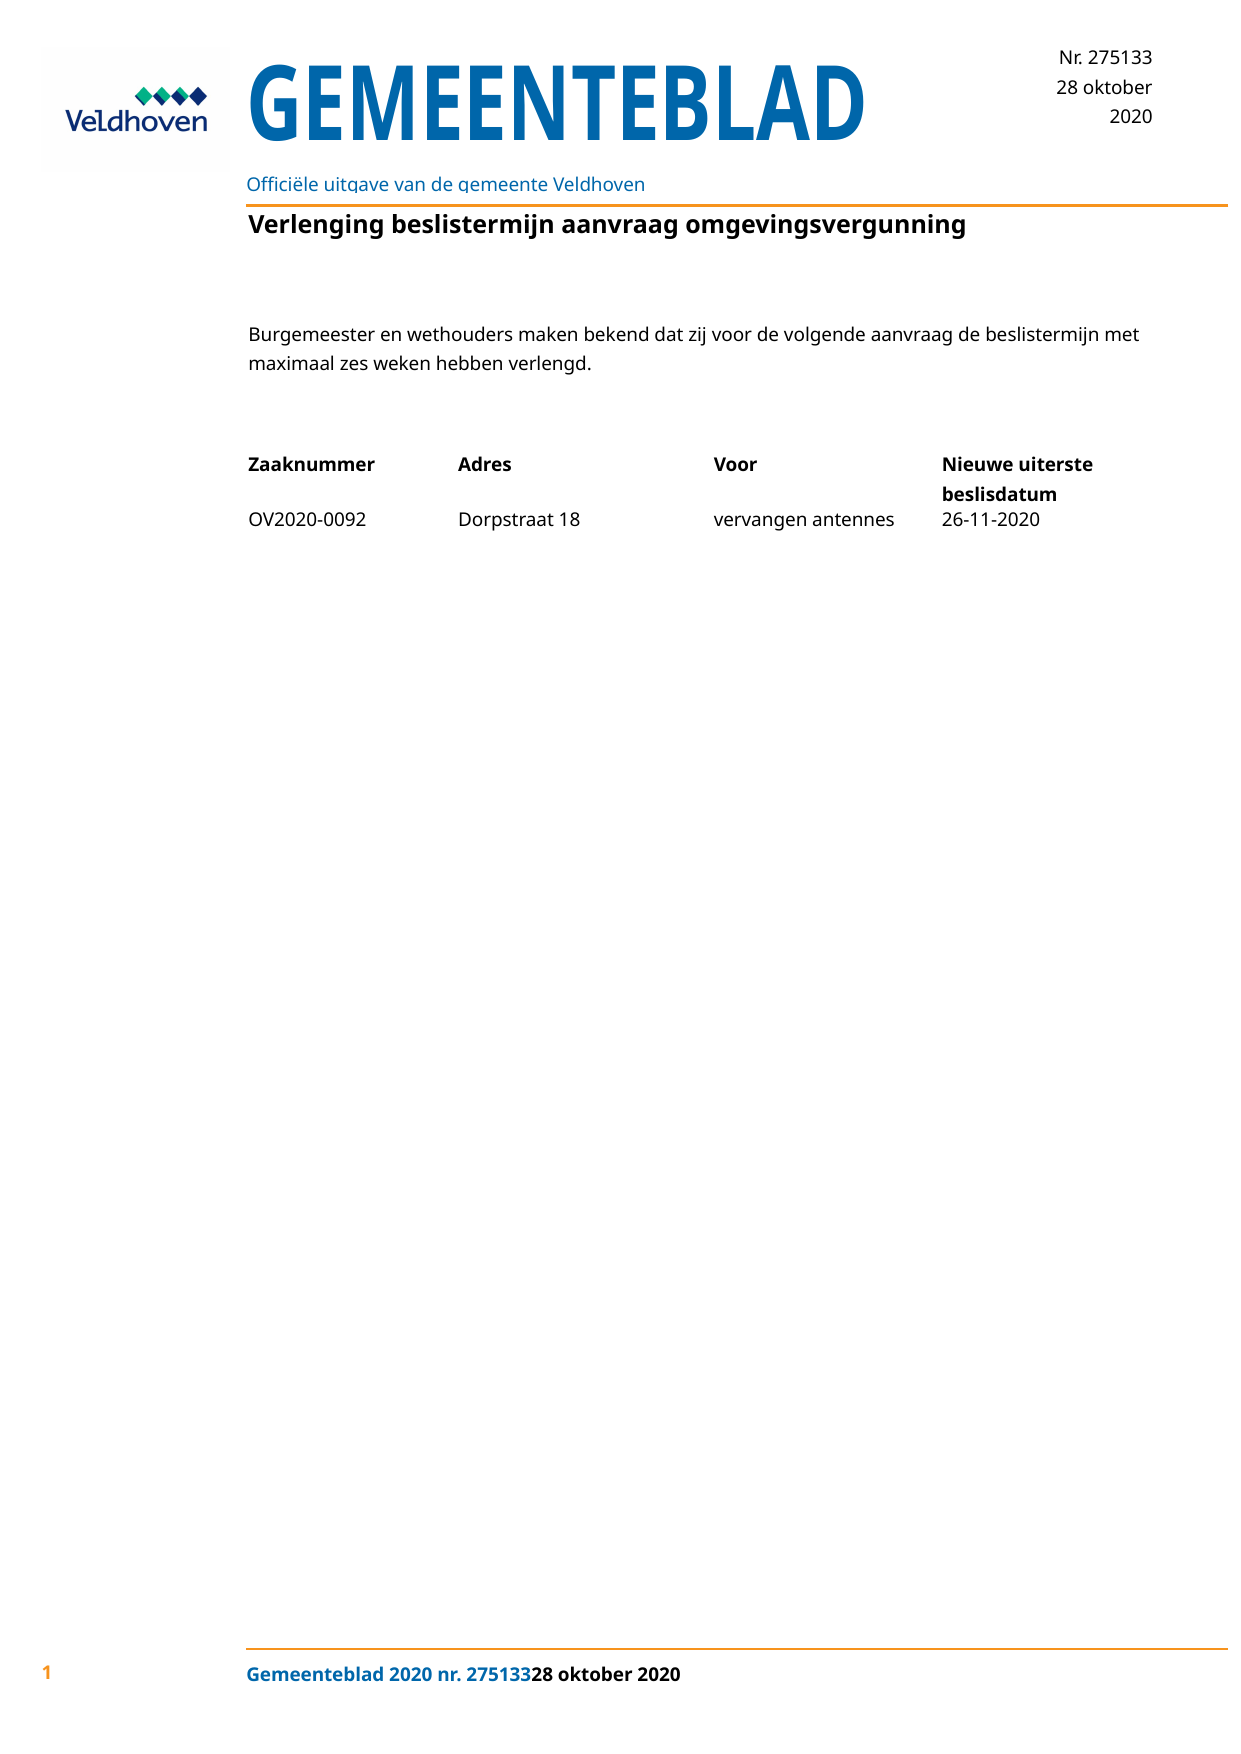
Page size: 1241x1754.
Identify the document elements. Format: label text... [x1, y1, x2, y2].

text Burgemeester en wethouders maken bekend dat zij voor de volgende aanvraag de beslistermijn met maximaal zes weken hebben verlengd. [248, 321, 1152, 376]
table_header Zaaknummer [248, 451, 458, 507]
table_header Voor [714, 451, 942, 507]
table_cell 26-11-2020 [942, 507, 1152, 532]
picture [41, 47, 231, 172]
table_cell OV2020-0092 [248, 507, 458, 532]
table_header Nieuwe uiterste beslisdatum [942, 451, 1152, 507]
table_cell Dorpstraat 18 [458, 507, 713, 532]
table_header Adres [458, 451, 713, 507]
text Verlenging beslistermijn aanvraag omgevingsvergunning [248, 207, 1152, 241]
table_cell vervangen antennes [714, 507, 942, 532]
